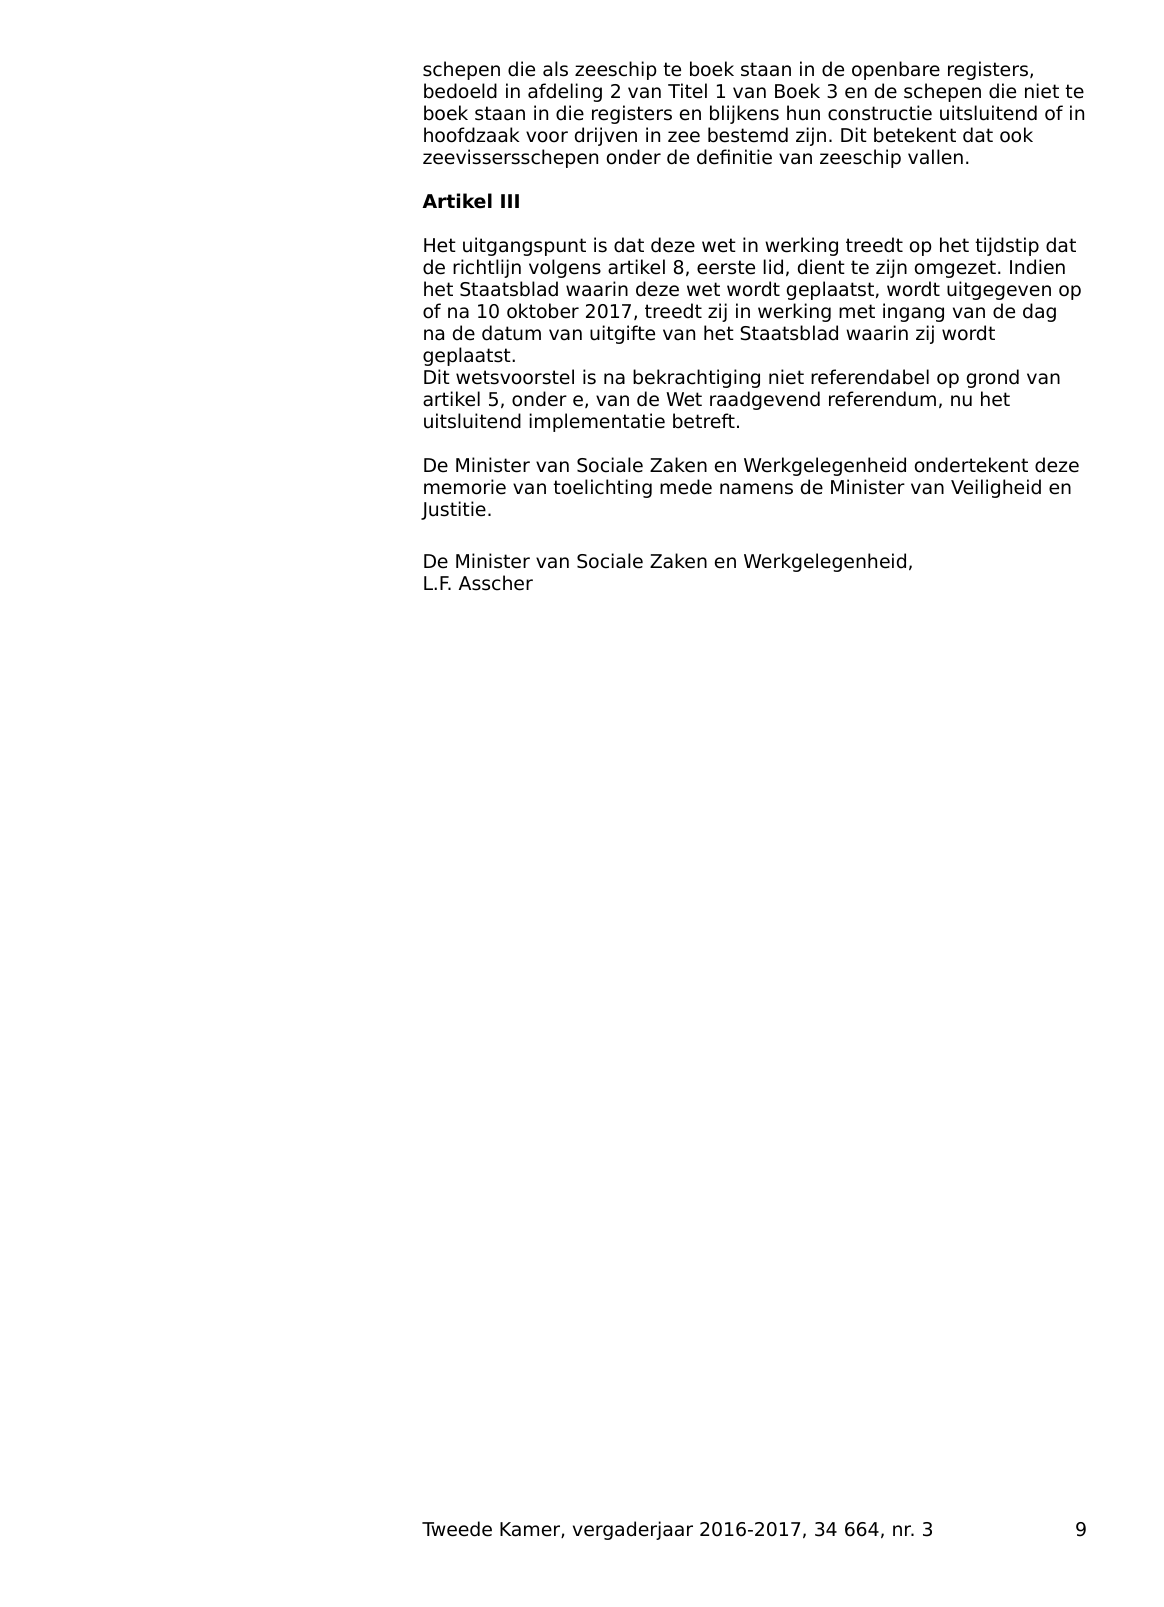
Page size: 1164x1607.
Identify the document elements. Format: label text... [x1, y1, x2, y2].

text De Minister van Sociale Zaken en Werkgelegenheid ondertekent deze memorie van toelichting mede namens de Minister van Veiligheid en Justitie. [422, 455, 1087, 521]
text De Minister van Sociale Zaken en Werkgelegenheid, L.F. Asscher [422, 551, 1087, 595]
text schepen die als zeeschip te boek staan in de openbare registers, bedoeld in afdeling 2 van Titel 1 van Boek 3 en de schepen die niet te boek staan in die registers en blijkens hun constructie uitsluitend of in hoofdzaak voor drijven in zee bestemd zijn. Dit betekent dat ook zeevissersschepen onder de definitie van zeeschip vallen. [422, 59, 1087, 169]
text Dit wetsvoorstel is na bekrachtiging niet referendabel op grond van artikel 5, onder e, van de Wet raadgevend referendum, nu het uitsluitend implementatie betreft. [422, 367, 1087, 433]
subtitle Artikel III [422, 191, 1087, 213]
text Het uitgangspunt is dat deze wet in werking treedt op het tijdstip dat de richtlijn volgens artikel 8, eerste lid, dient te zijn omgezet. Indien het Staatsblad waarin deze wet wordt geplaatst, wordt uitgegeven op of na 10 oktober 2017, treedt zij in werking met ingang van de dag na de datum van uitgifte van het Staatsblad waarin zij wordt geplaatst. [422, 235, 1087, 367]
